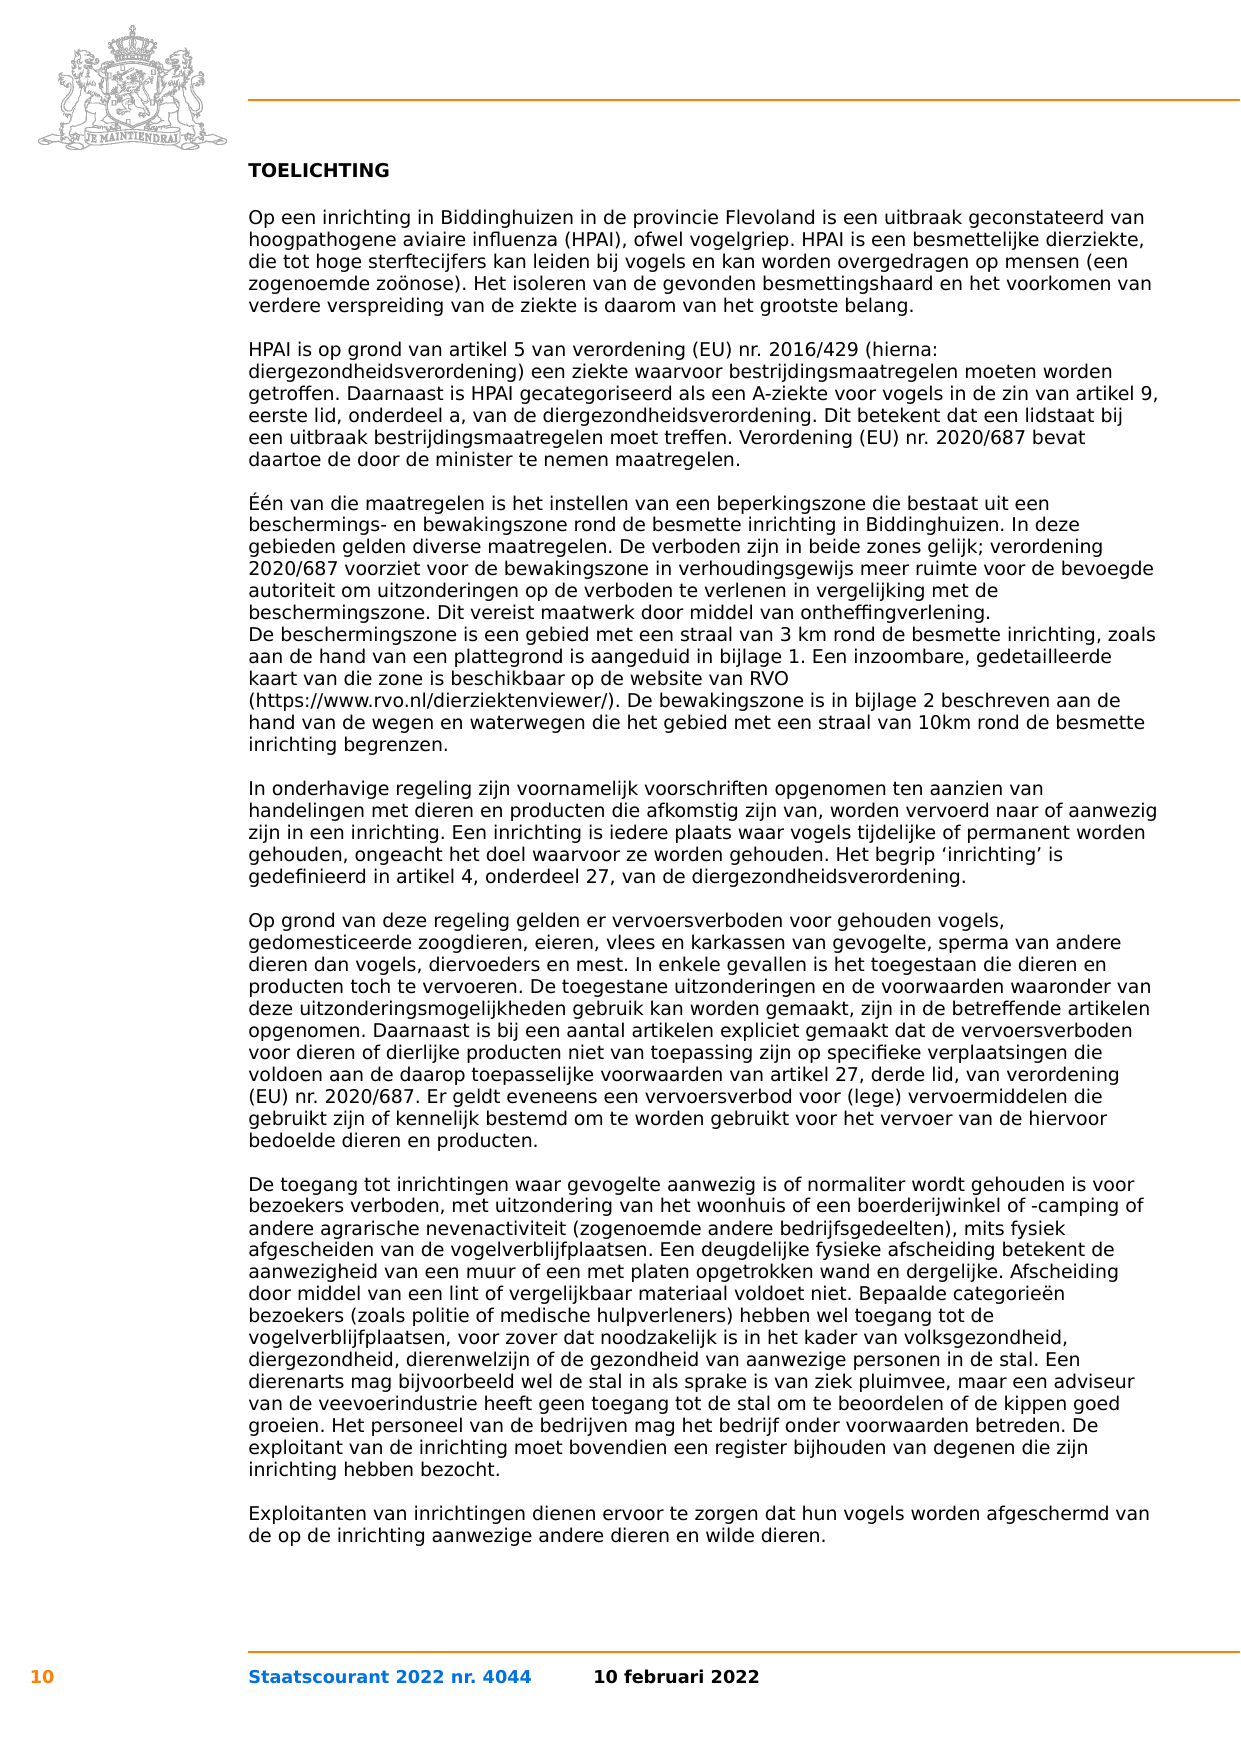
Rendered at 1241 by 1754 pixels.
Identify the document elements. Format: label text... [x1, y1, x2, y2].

subtitle TOELICHTING [248, 160, 1163, 182]
text In onderhavige regeling zijn voornamelijk voorschriften opgenomen ten aanzien van handelingen met dieren en producten die afkomstig zijn van, worden vervoerd naar of aanwezig zijn in een inrichting. Een inrichting is iedere plaats waar vogels tijdelijke of permanent worden gehouden, ongeacht het doel waarvoor ze worden gehouden. Het begrip ‘inrichting’ is gedefinieerd in artikel 4, onderdeel 27, van de diergezondheidsverordening. [248, 778, 1163, 888]
text Één van die maatregelen is het instellen van een beperkingszone die bestaat uit een beschermings- en bewakingszone rond de besmette inrichting in Biddinghuizen. In deze gebieden gelden diverse maatregelen. De verboden zijn in beide zones gelijk; verordening 2020/687 voorziet voor de bewakingszone in verhoudingsgewijs meer ruimte voor de bevoegde autoriteit om uitzonderingen op de verboden te verlenen in vergelijking met de beschermingszone. Dit vereist maatwerk door middel van ontheffingverlening. [248, 492, 1163, 624]
picture [38, 25, 227, 150]
text De toegang tot inrichtingen waar gevogelte aanwezig is of normaliter wordt gehouden is voor bezoekers verboden, met uitzondering van het woonhuis of een boerderijwinkel of -camping of andere agrarische nevenactiviteit (zogenoemde andere bedrijfsgedeelten), mits fysiek afgescheiden van de vogelverblijfplaatsen. Een deugdelijke fysieke afscheiding betekent de aanwezigheid van een muur of een met platen opgetrokken wand en dergelijke. Afscheiding door middel van een lint of vergelijkbaar materiaal voldoet niet. Bepaalde categorieën bezoekers (zoals politie of medische hulpverleners) hebben wel toegang tot de vogelverblijfplaatsen, voor zover dat noodzakelijk is in het kader van volksgezondheid, diergezondheid, dierenwelzijn of de gezondheid van aanwezige personen in de stal. Een dierenarts mag bijvoorbeeld wel de stal in als sprake is van ziek pluimvee, maar een adviseur van de veevoerindustrie heeft geen toegang tot de stal om te beoordelen of de kippen goed groeien. Het personeel van de bedrijven mag het bedrijf onder voorwaarden betreden. De exploitant van de inrichting moet bovendien een register bijhouden van degenen die zijn inrichting hebben bezocht. [248, 1173, 1163, 1481]
text Op grond van deze regeling gelden er vervoersverboden voor gehouden vogels, gedomesticeerde zoogdieren, eieren, vlees en karkassen van gevogelte, sperma van andere dieren dan vogels, diervoeders en mest. In enkele gevallen is het toegestaan die dieren en producten toch te vervoeren. De toegestane uitzonderingen en de voorwaarden waaronder van deze uitzonderingsmogelijkheden gebruik kan worden gemaakt, zijn in de betreffende artikelen opgenomen. Daarnaast is bij een aantal artikelen expliciet gemaakt dat de vervoersverboden voor dieren of dierlijke producten niet van toepassing zijn op specifieke verplaatsingen die voldoen aan de daarop toepasselijke voorwaarden van artikel 27, derde lid, van verordening (EU) nr. 2020/687. Er geldt eveneens een vervoersverbod voor (lege) vervoermiddelen die gebruikt zijn of kennelijk bestemd om te worden gebruikt voor het vervoer van de hiervoor bedoelde dieren en producten. [248, 910, 1163, 1152]
text De beschermingszone is een gebied met een straal van 3 km rond de besmette inrichting, zoals aan de hand van een plattegrond is aangeduid in bijlage 1. Een inzoombare, gedetailleerde kaart van die zone is beschikbaar op de website van RVO (https://www.rvo.nl/dierziektenviewer/). De bewakingszone is in bijlage 2 beschreven aan de hand van de wegen en waterwegen die het gebied met een straal van 10km rond de besmette inrichting begrenzen. [248, 624, 1163, 756]
text HPAI is op grond van artikel 5 van verordening (EU) nr. 2016/429 (hierna: diergezondheidsverordening) een ziekte waarvoor bestrijdingsmaatregelen moeten worden getroffen. Daarnaast is HPAI gecategoriseerd als een A-ziekte voor vogels in de zin van artikel 9, eerste lid, onderdeel a, van de diergezondheidsverordening. Dit betekent dat een lidstaat bij een uitbraak bestrijdingsmaatregelen moet treffen. Verordening (EU) nr. 2020/687 bevat daartoe de door de minister te nemen maatregelen. [248, 339, 1163, 471]
text Exploitanten van inrichtingen dienen ervoor te zorgen dat hun vogels worden afgeschermd van de op de inrichting aanwezige andere dieren en wilde dieren. [248, 1503, 1163, 1547]
text Op een inrichting in Biddinghuizen in de provincie Flevoland is een uitbraak geconstateerd van hoogpathogene aviaire influenza (HPAI), ofwel vogelgriep. HPAI is een besmettelijke dierziekte, die tot hoge sterftecijfers kan leiden bij vogels en kan worden overgedragen op mensen (een zogenoemde zoönose). Het isoleren van de gevonden besmettingshaard en het voorkomen van verdere verspreiding van de ziekte is daarom van het grootste belang. [248, 207, 1163, 317]
